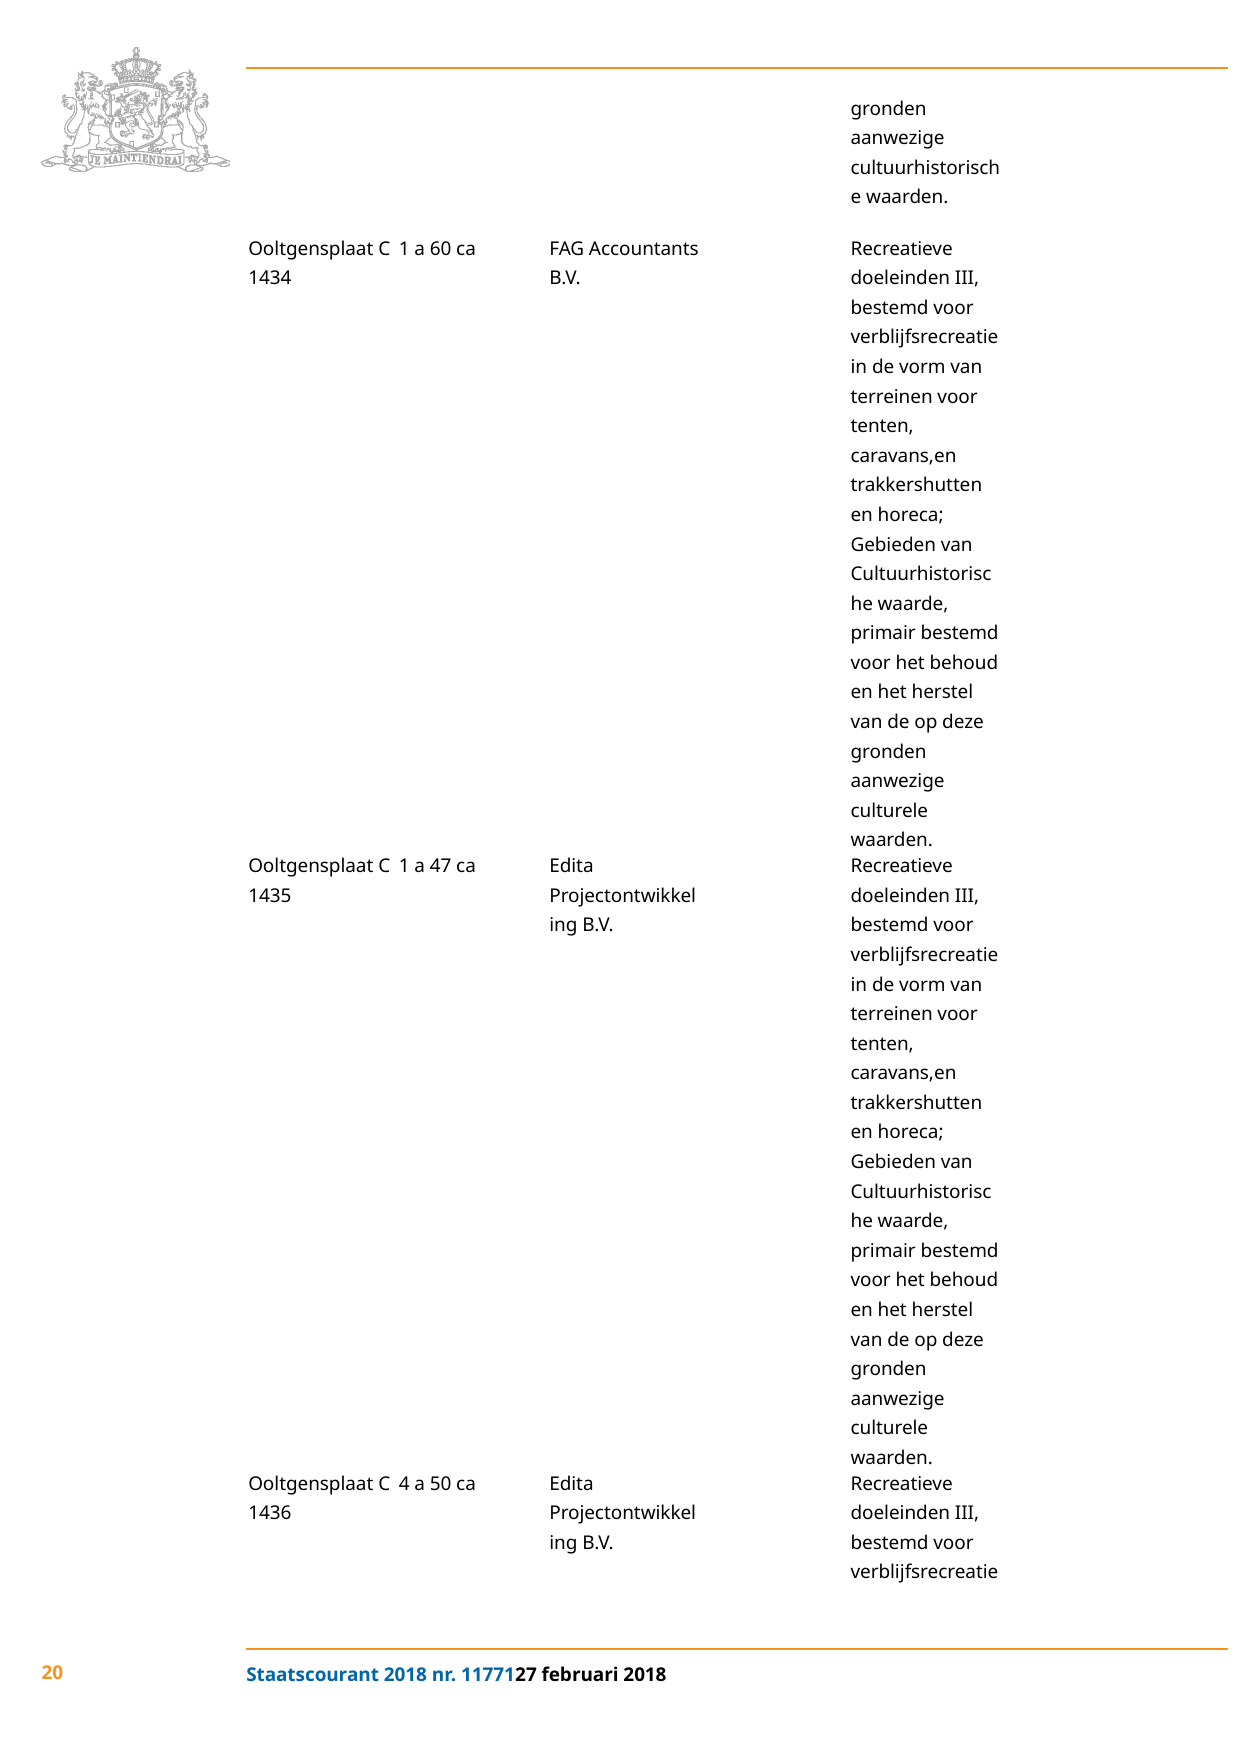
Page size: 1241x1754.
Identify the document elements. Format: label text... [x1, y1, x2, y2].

picture [41, 47, 231, 172]
table_cell [700, 235, 850, 852]
table_cell FAG Accountants B.V. [549, 235, 700, 852]
table_cell Edita Projectontwikkeling B.V. [549, 853, 700, 1470]
table_cell [1001, 235, 1152, 852]
table_cell Ooltgensplaat C 1435 [248, 853, 398, 1470]
table_cell [1001, 1470, 1152, 1584]
table_cell Ooltgensplaat C 1436 [248, 1470, 398, 1584]
table_cell Edita Projectontwikkeling B.V. [549, 1470, 700, 1584]
table_cell Recreatieve doeleinden III, bestemd voor verblijfsrecreatie in de vorm van terreinen voor tenten, caravans,en trakkershutten en horeca; Gebieden van Cultuurhistorische waarde, primair bestemd voor het behoud en het herstel van de op deze gronden aanwezige culturele waarden. [850, 853, 1001, 1470]
table_cell Recreatieve doeleinden III, bestemd voor verblijfsrecreatie [850, 1470, 1001, 1584]
table_cell 4 a 50 ca [399, 1470, 549, 1584]
table_cell [248, 209, 398, 235]
table_cell [248, 95, 398, 209]
table_cell [1001, 95, 1152, 209]
table_cell [700, 853, 850, 1470]
table_cell [700, 1470, 850, 1584]
table_cell 1 a 47 ca [399, 853, 549, 1470]
table_cell [399, 95, 549, 209]
table_cell [549, 95, 700, 209]
table_cell gronden aanwezige cultuurhistorische waarden. [850, 95, 1001, 209]
table_cell [700, 95, 850, 209]
table_cell Recreatieve doeleinden III, bestemd voor verblijfsrecreatie in de vorm van terreinen voor tenten, caravans,en trakkershutten en horeca; Gebieden van Cultuurhistorische waarde, primair bestemd voor het behoud en het herstel van de op deze gronden aanwezige culturele waarden. [850, 235, 1001, 852]
table_cell Ooltgensplaat C 1434 [248, 235, 398, 852]
table_cell [1001, 853, 1152, 1470]
table_cell 1 a 60 ca [399, 235, 549, 852]
